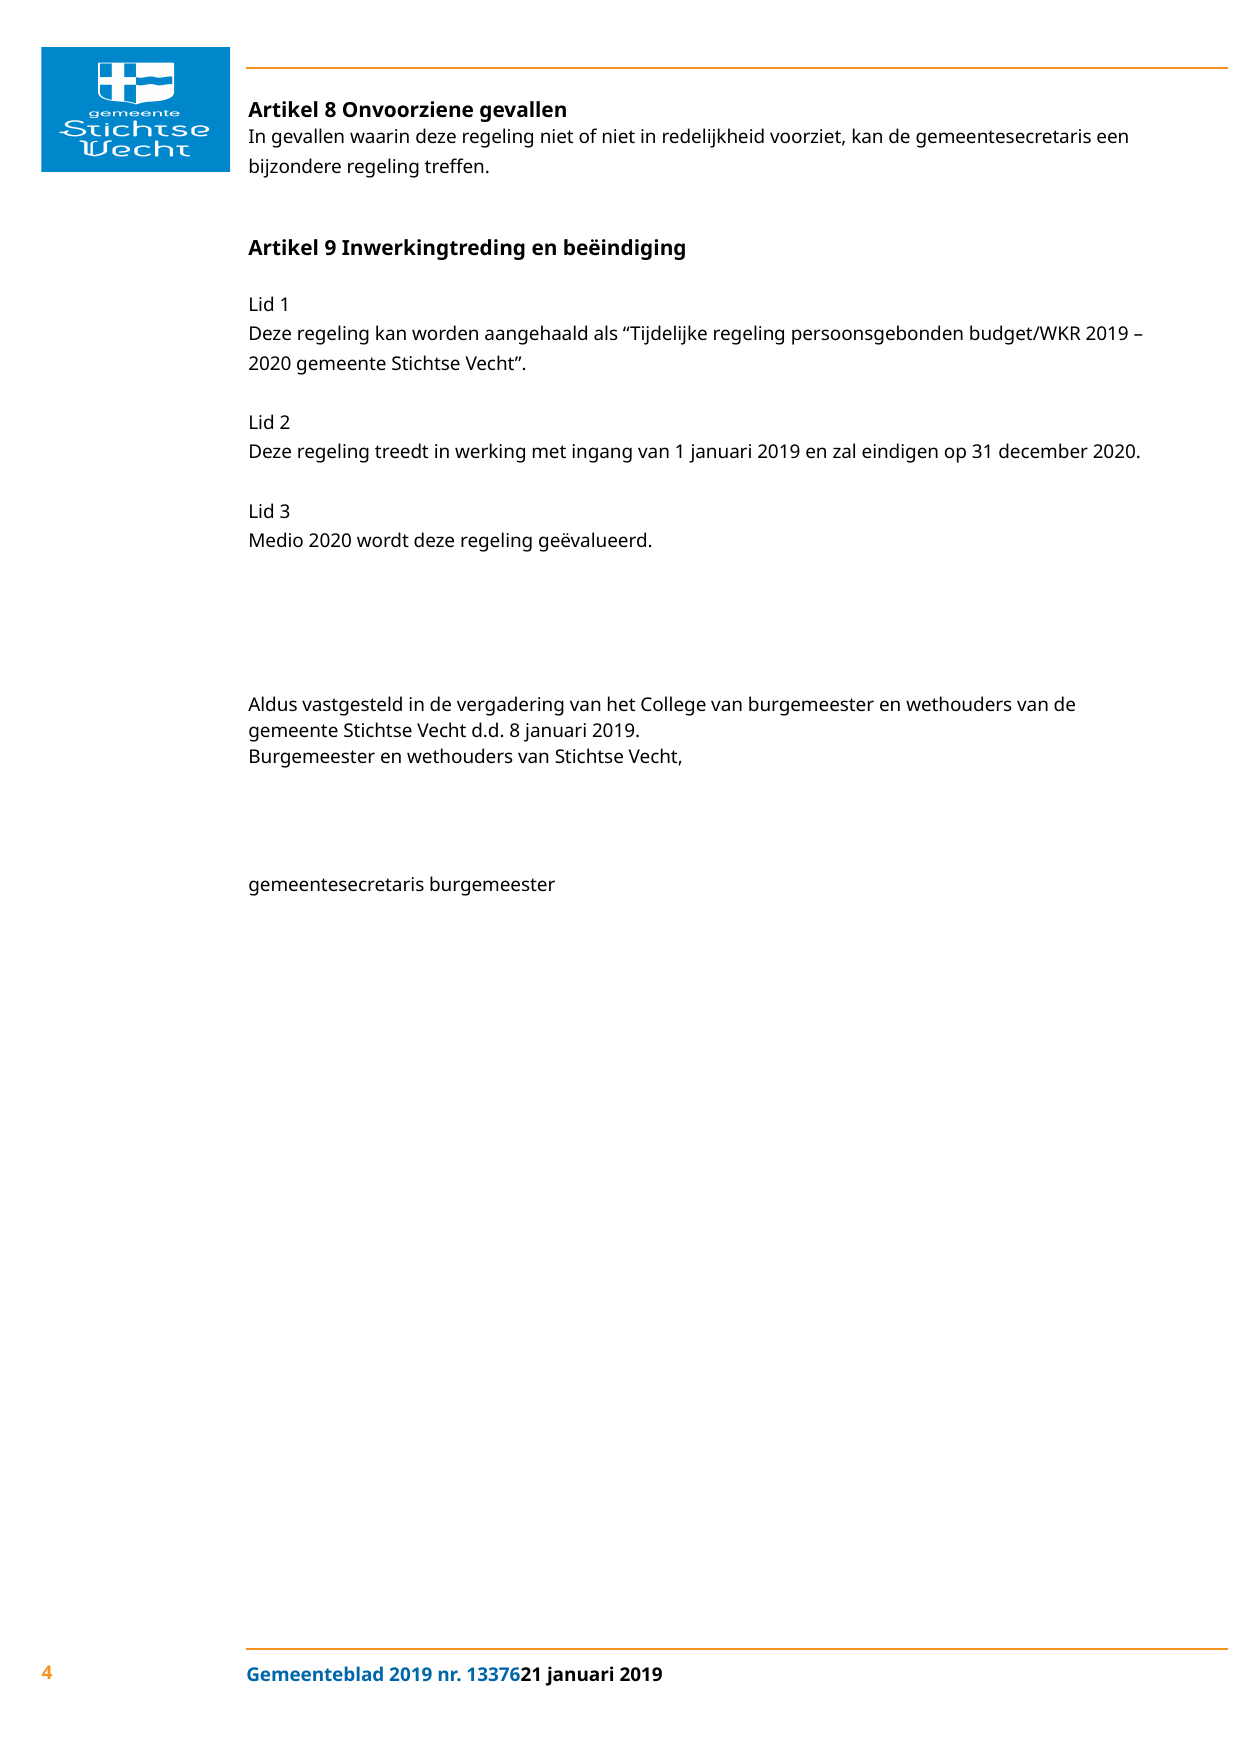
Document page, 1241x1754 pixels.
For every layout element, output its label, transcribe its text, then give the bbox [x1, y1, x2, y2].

text In gevallen waarin deze regeling niet of niet in redelijkheid voorziet, kan de gemeentesecretaris een bijzondere regeling treffen. [248, 123, 1152, 178]
text Deze regeling kan worden aangehaald als “Tijdelijke regeling persoonsgebonden budget/WKR 2019 – 2020 gemeente Stichtse Vecht”. [248, 320, 1152, 376]
text gemeentesecretaris burgemeester [248, 872, 1152, 897]
text Burgemeester en wethouders van Stichtse Vecht, [248, 743, 1152, 769]
text Lid 3 [248, 498, 1152, 524]
text Lid 1 [248, 291, 1152, 317]
text Lid 2 [248, 409, 1152, 435]
text Medio 2020 wordt deze regeling geëvalueerd. [248, 527, 1152, 553]
text Aldus vastgesteld in de vergadering van het College van burgemeester en wethouders van de gemeente Stichtse Vecht d.d. 8 januari 2019. [248, 691, 1152, 743]
picture [99, 63, 135, 101]
picture [137, 63, 174, 103]
text Artikel 9 Inwerkingtreding en beëindiging [248, 233, 1152, 261]
text Artikel 8 Onvoorziene gevallen [248, 95, 1152, 123]
text Deze regeling treedt in werking met ingang van 1 januari 2019 en zal eindigen op 31 december 2020. [248, 439, 1152, 464]
